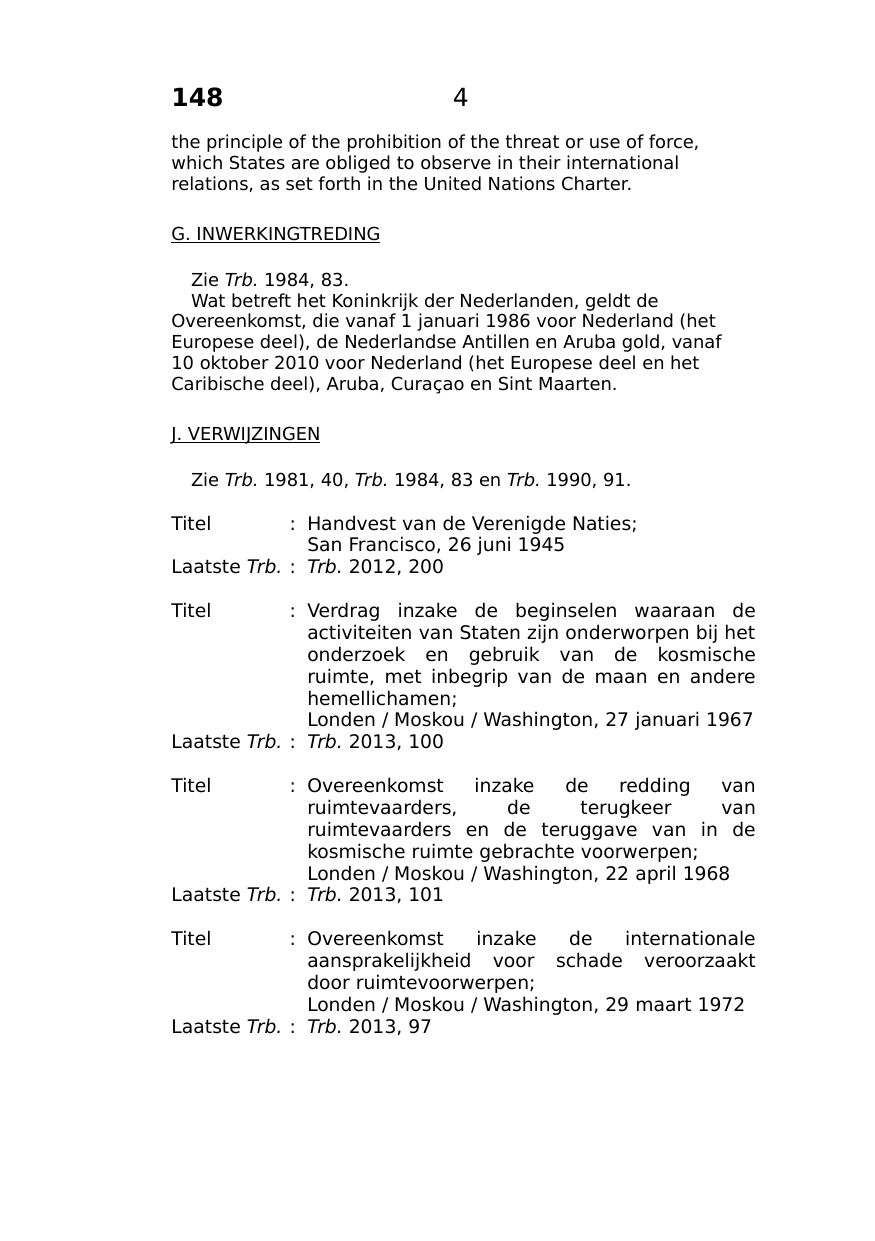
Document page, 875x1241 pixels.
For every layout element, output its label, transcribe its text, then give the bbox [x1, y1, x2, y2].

table_cell Verdrag inzake de beginselen waaraan de activiteiten van Staten zijn onderworpen bij het onderzoek en gebruik van de kosmische ruimte, met inbegrip van de maan en andere hemellichamen; Londen / Moskou / Washington, 27 januari 1967 [307, 600, 756, 731]
table_cell : [289, 775, 307, 884]
table_cell [171, 753, 289, 775]
table_cell [307, 1038, 756, 1059]
table_cell : [289, 556, 307, 578]
table_cell Laatste Trb. [171, 556, 289, 578]
table_cell [289, 753, 307, 775]
table_cell Titel [171, 775, 289, 884]
table_cell : [289, 928, 307, 1016]
table_cell : [289, 731, 307, 753]
table_cell Titel [171, 600, 289, 731]
table_cell [171, 578, 289, 600]
table_cell : [289, 884, 307, 906]
text Zie Trb. 1984, 83. [171, 270, 756, 291]
text Wat betreft het Koninkrijk der Nederlanden, geldt de Overeenkomst, die vanaf 1 januari 1986 voor Nederland (het Europese deel), de Nederlandse Antillen en Aruba gold, vanaf 10 oktober 2010 voor Nederland (het Europese deel en het Caribische deel), Aruba, Curaçao en Sint Maarten. [171, 291, 756, 394]
table_cell : [289, 1016, 307, 1037]
table_cell Trb. 2013, 97 [307, 1016, 756, 1037]
table_cell [289, 906, 307, 928]
subtitle J. VERWIJZINGEN [171, 424, 756, 445]
table_cell Laatste Trb. [171, 884, 289, 906]
table_header : [289, 513, 307, 556]
text Zie Trb. 1981, 40, Trb. 1984, 83 en Trb. 1990, 91. [171, 470, 756, 491]
table_cell [171, 906, 289, 928]
text the principle of the prohibition of the threat or use of force, which States are obliged to observe in their international relations, as set forth in the United Nations Charter. [171, 132, 756, 194]
table_cell Laatste Trb. [171, 731, 289, 753]
table_cell [171, 1038, 289, 1059]
table_cell Overeenkomst inzake de redding van ruimtevaarders, de terugkeer van ruimtevaarders en de teruggave van in de kosmische ruimte gebrachte voorwerpen; Londen / Moskou / Washington, 22 april 1968 [307, 775, 756, 884]
table_header Titel [171, 513, 289, 556]
table_cell [307, 753, 756, 775]
table_cell [307, 906, 756, 928]
subtitle G. INWERKINGTREDING [171, 224, 756, 245]
table_cell Laatste Trb. [171, 1016, 289, 1037]
table_header Handvest van de Verenigde Naties; San Francisco, 26 juni 1945 [307, 513, 756, 556]
table_cell Trb. 2013, 101 [307, 884, 756, 906]
table_cell Trb. 2013, 100 [307, 731, 756, 753]
table_cell [307, 578, 756, 600]
table_cell Titel [171, 928, 289, 1016]
table_cell Overeenkomst inzake de internationale aansprakelijkheid voor schade veroorzaakt door ruimtevoorwerpen; Londen / Moskou / Washington, 29 maart 1972 [307, 928, 756, 1016]
table_cell Trb. 2012, 200 [307, 556, 756, 578]
table_cell [289, 578, 307, 600]
table_cell : [289, 600, 307, 731]
table_cell [289, 1038, 307, 1059]
